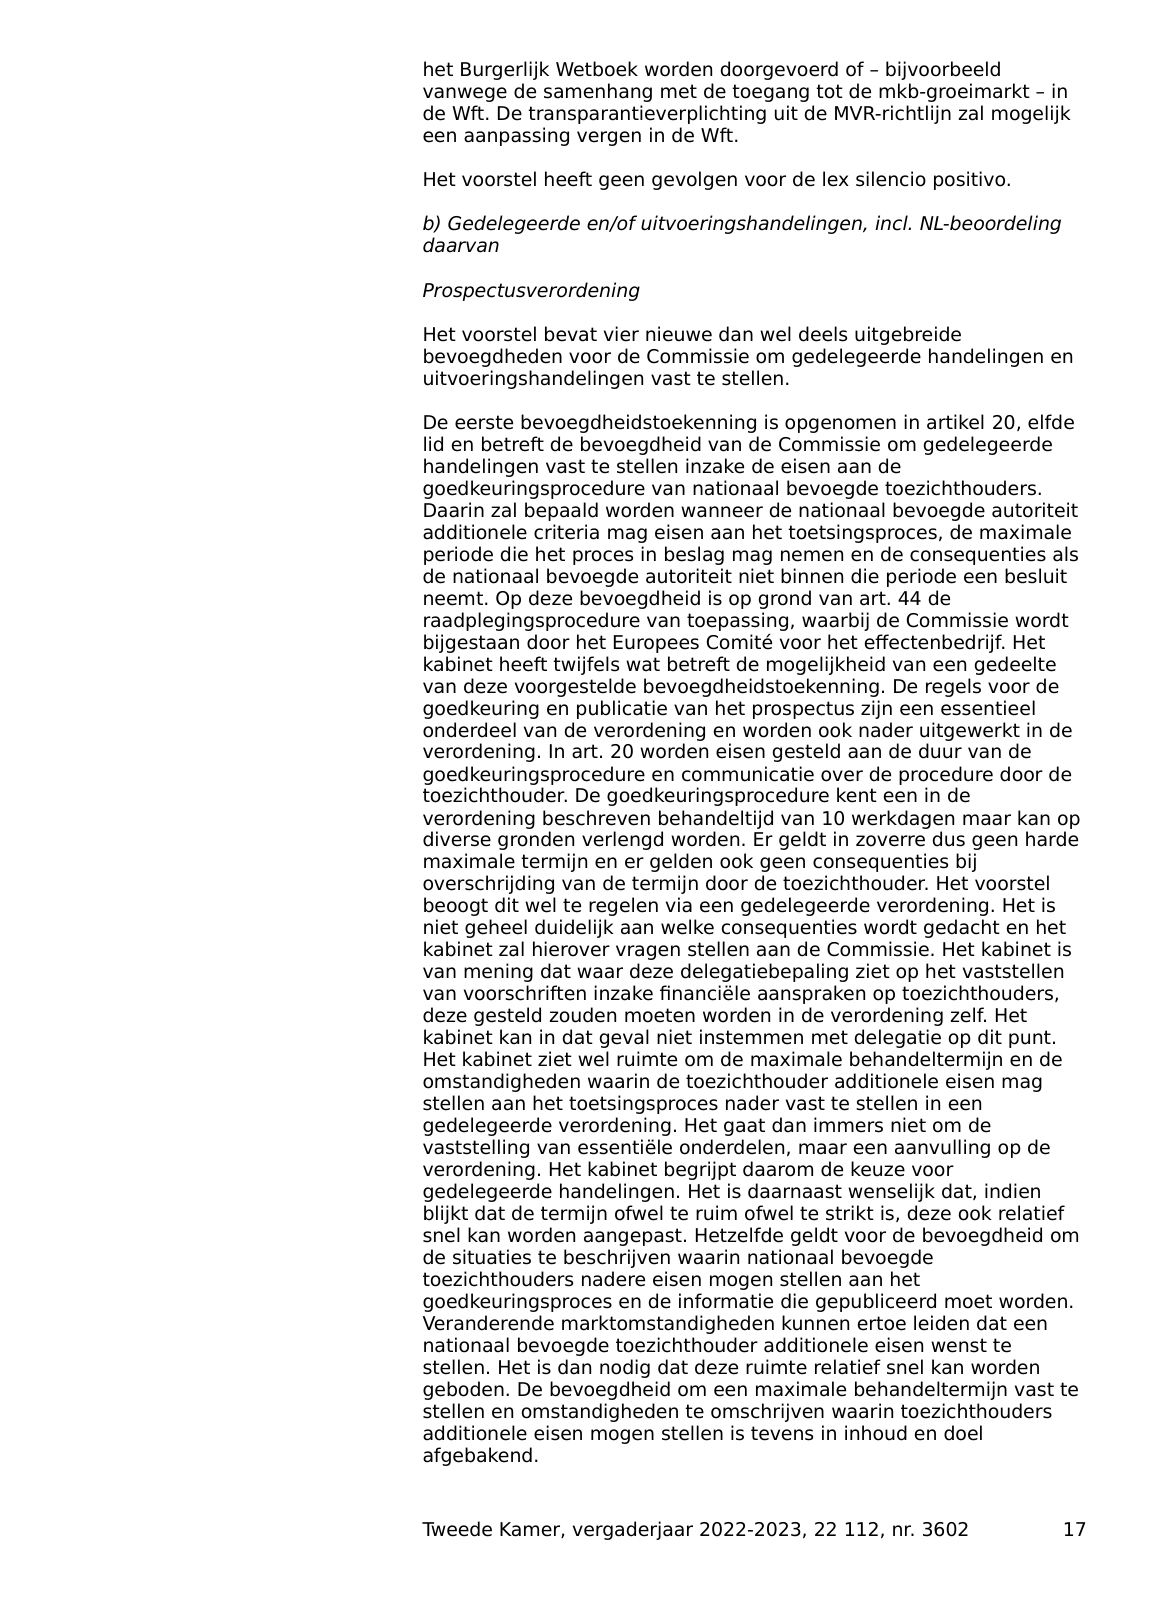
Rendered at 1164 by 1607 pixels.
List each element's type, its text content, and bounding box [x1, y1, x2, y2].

text Het voorstel bevat vier nieuwe dan wel deels uitgebreide bevoegdheden voor de Commissie om gedelegeerde handelingen en uitvoeringshandelingen vast te stellen. [422, 324, 1087, 389]
subtitle b) Gedelegeerde en/of uitvoeringshandelingen, incl. NL-beoordeling daarvan [422, 213, 1087, 257]
text Het voorstel heeft geen gevolgen voor de lex silencio positivo. [422, 169, 1087, 191]
text het Burgerlijk Wetboek worden doorgevoerd of – bijvoorbeeld vanwege de samenhang met de toegang tot de mkb-groeimarkt – in de Wft. De transparantieverplichting uit de MVR-richtlijn zal mogelijk een aanpassing vergen in de Wft. [422, 59, 1087, 147]
subtitle Prospectusverordening [422, 279, 1087, 301]
text De eerste bevoegdheidstoekenning is opgenomen in artikel 20, elfde lid en betreft de bevoegdheid van de Commissie om gedelegeerde handelingen vast te stellen inzake de eisen aan de goedkeuringsprocedure van nationaal bevoegde toezichthouders. Daarin zal bepaald worden wanneer de nationaal bevoegde autoriteit additionele criteria mag eisen aan het toetsingsproces, de maximale periode die het proces in beslag mag nemen en de consequenties als de nationaal bevoegde autoriteit niet binnen die periode een besluit neemt. Op deze bevoegdheid is op grond van art. 44 de raadplegingsprocedure van toepassing, waarbij de Commissie wordt bijgestaan door het Europees Comité voor het effectenbedrijf. Het kabinet heeft twijfels wat betreft de mogelijkheid van een gedeelte van deze voorgestelde bevoegdheidstoekenning. De regels voor de goedkeuring en publicatie van het prospectus zijn een essentieel onderdeel van de verordening en worden ook nader uitgewerkt in de verordening. In art. 20 worden eisen gesteld aan de duur van de goedkeuringsprocedure en communicatie over de procedure door de toezichthouder. De goedkeuringsprocedure kent een in de verordening beschreven behandeltijd van 10 werkdagen maar kan op diverse gronden verlengd worden. Er geldt in zoverre dus geen harde maximale termijn en er gelden ook geen consequenties bij overschrijding van de termijn door de toezichthouder. Het voorstel beoogt dit wel te regelen via een gedelegeerde verordening. Het is niet geheel duidelijk aan welke consequenties wordt gedacht en het kabinet zal hierover vragen stellen aan de Commissie. Het kabinet is van mening dat waar deze delegatiebepaling ziet op het vaststellen van voorschriften inzake financiële aanspraken op toezichthouders, deze gesteld zouden moeten worden in de verordening zelf. Het kabinet kan in dat geval niet instemmen met delegatie op dit punt. Het kabinet ziet wel ruimte om de maximale behandeltermijn en de omstandigheden waarin de toezichthouder additionele eisen mag stellen aan het toetsingsproces nader vast te stellen in een gedelegeerde verordening. Het gaat dan immers niet om de vaststelling van essentiële onderdelen, maar een aanvulling op de verordening. Het kabinet begrijpt daarom de keuze voor gedelegeerde handelingen. Het is daarnaast wenselijk dat, indien blijkt dat de termijn ofwel te ruim ofwel te strikt is, deze ook relatief snel kan worden aangepast. Hetzelfde geldt voor de bevoegdheid om de situaties te beschrijven waarin nationaal bevoegde toezichthouders nadere eisen mogen stellen aan het goedkeuringsproces en de informatie die gepubliceerd moet worden. Veranderende marktomstandigheden kunnen ertoe leiden dat een nationaal bevoegde toezichthouder additionele eisen wenst te stellen. Het is dan nodig dat deze ruimte relatief snel kan worden geboden. De bevoegdheid om een maximale behandeltermijn vast te stellen en omstandigheden te omschrijven waarin toezichthouders additionele eisen mogen stellen is tevens in inhoud en doel afgebakend. [422, 412, 1087, 1467]
